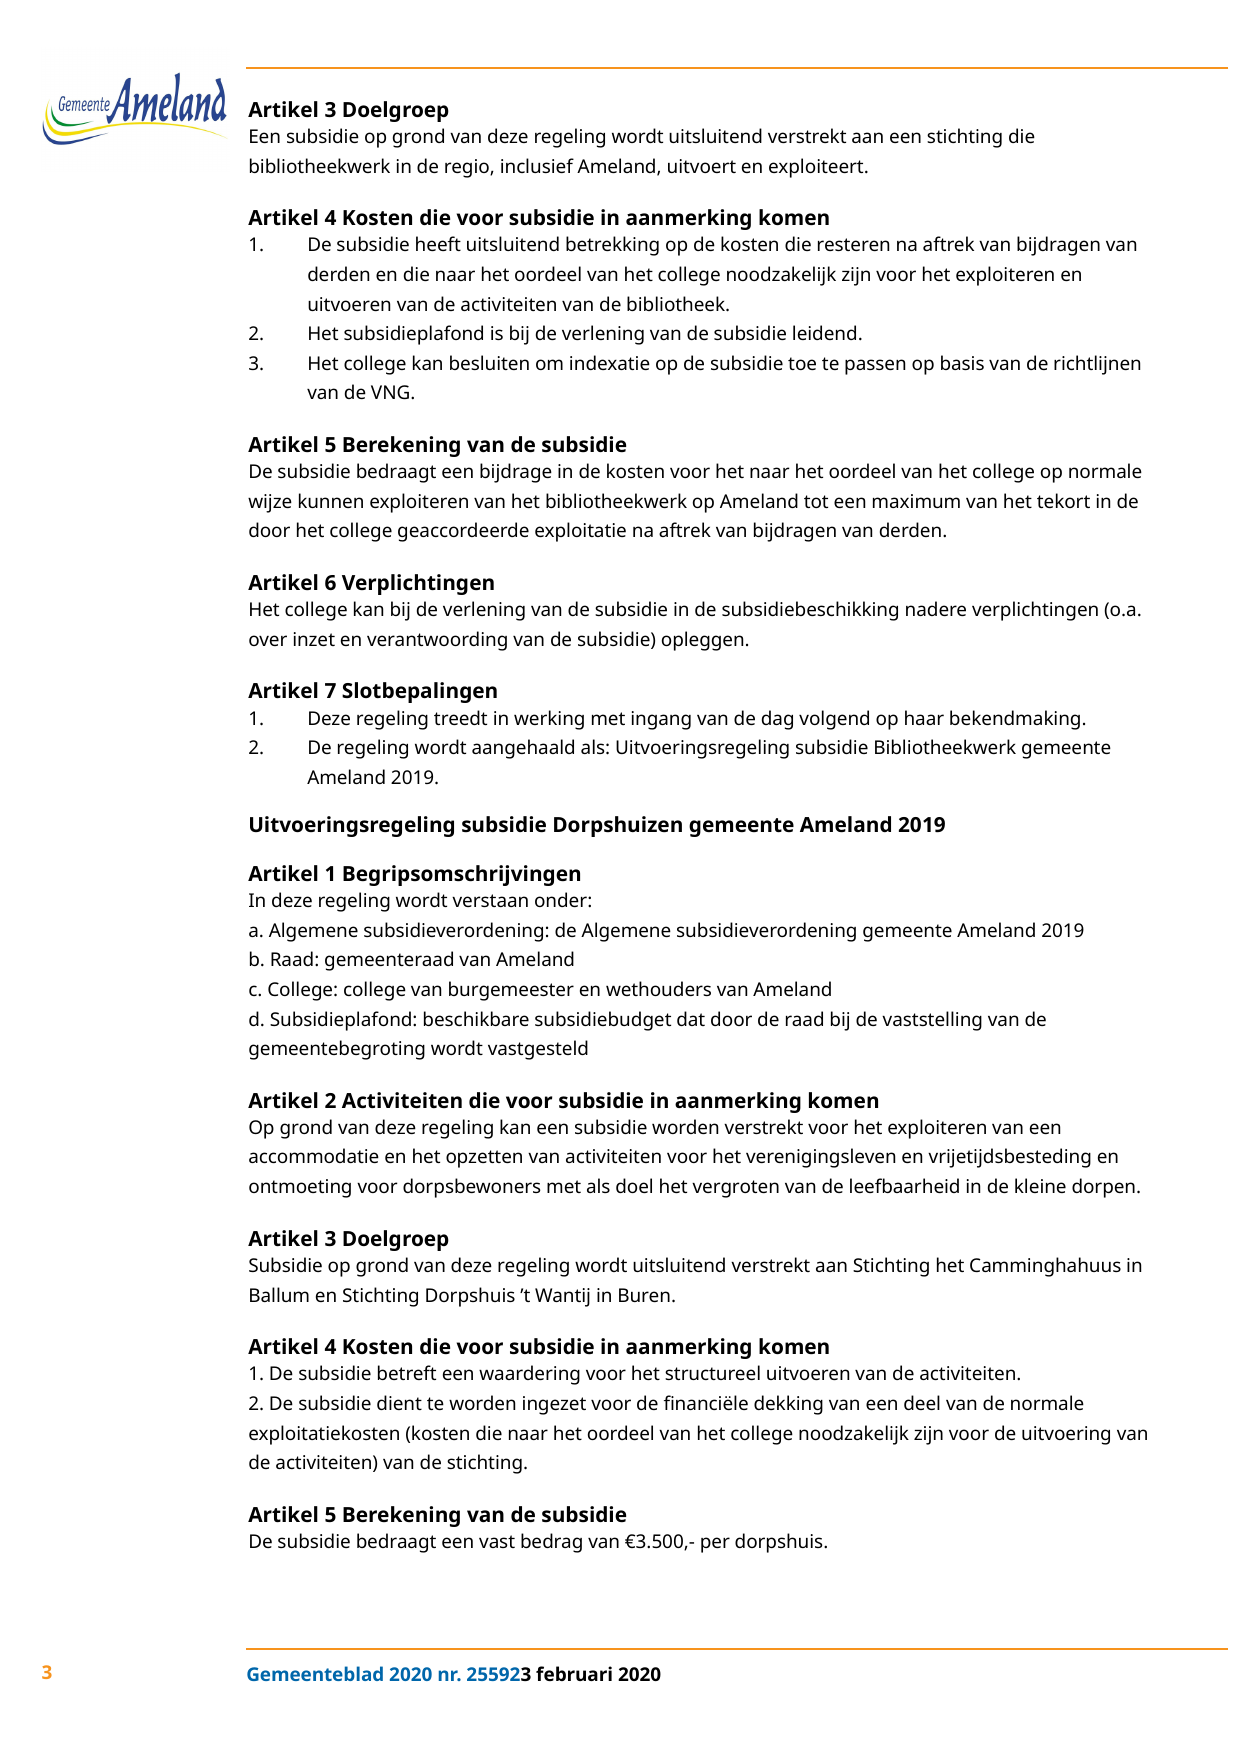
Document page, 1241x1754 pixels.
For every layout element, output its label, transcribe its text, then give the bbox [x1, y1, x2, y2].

text Artikel 3 Doelgroep [248, 95, 1152, 123]
text Uitvoeringsregeling subsidie Dorpshuizen gemeente Ameland 2019 [248, 810, 1152, 838]
list Deze regeling treedt in werking met ingang van de dag volgend op haar bekendmaking. [248, 705, 1152, 731]
text Artikel 2 Activiteiten die voor subsidie in aanmerking komen [248, 1086, 1152, 1114]
text De subsidie bedraagt een bijdrage in de kosten voor het naar het oordeel van het college op normale wijze kunnen exploiteren van het bibliotheekwerk op Ameland tot een maximum van het tekort in de door het college geaccordeerde exploitatie na aftrek van bijdragen van derden. [248, 458, 1152, 543]
text Een subsidie op grond van deze regeling wordt uitsluitend verstrekt aan een stichting die bibliotheekwerk in de regio, inclusief Ameland, uitvoert en exploiteert. [248, 123, 1152, 178]
text d. Subsidieplafond: beschikbare subsidiebudget dat door de raad bij de vaststelling van de gemeentebegroting wordt vastgesteld [248, 1006, 1152, 1061]
text Artikel 1 Begripsomschrijvingen [248, 859, 1152, 887]
text c. College: college van burgemeester en wethouders van Ameland [248, 976, 1152, 1002]
text Artikel 5 Berekening van de subsidie [248, 430, 1152, 458]
list De regeling wordt aangehaald als: Uitvoeringsregeling subsidie Bibliotheekwerk gemeente Ameland 2019. [248, 734, 1152, 790]
text Het college kan bij de verlening van de subsidie in de subsidiebeschikking nadere verplichtingen (o.a. over inzet en verantwoording van de subsidie) opleggen. [248, 596, 1152, 652]
text Artikel 4 Kosten die voor subsidie in aanmerking komen [248, 1332, 1152, 1361]
picture [41, 47, 231, 172]
text Subsidie op grond van deze regeling wordt uitsluitend verstrekt aan Stichting het Camminghahuus in Ballum en Stichting Dorpshuis ’t Wantij in Buren. [248, 1252, 1152, 1307]
text In deze regeling wordt verstaan onder: [248, 887, 1152, 913]
text Artikel 4 Kosten die voor subsidie in aanmerking komen [248, 203, 1152, 232]
text b. Raad: gemeenteraad van Ameland [248, 947, 1152, 972]
list Het college kan besluiten om indexatie op de subsidie toe te passen op basis van de richtlijnen van de VNG. [248, 350, 1152, 405]
text a. Algemene subsidieverordening: de Algemene subsidieverordening gemeente Ameland 2019 [248, 917, 1152, 943]
text De subsidie bedraagt een vast bedrag van €3.500,- per dorpshuis. [248, 1528, 1152, 1554]
text Artikel 7 Slotbepalingen [248, 676, 1152, 705]
text 2. De subsidie dient te worden ingezet voor de financiële dekking van een deel van de normale exploitatiekosten (kosten die naar het oordeel van het college noodzakelijk zijn voor de uitvoering van de activiteiten) van de stichting. [248, 1390, 1152, 1475]
text Op grond van deze regeling kan een subsidie worden verstrekt voor het exploiteren van een accommodatie en het opzetten van activiteiten voor het verenigingsleven en vrijetijdsbesteding en ontmoeting voor dorpsbewoners met als doel het vergroten van de leefbaarheid in de kleine dorpen. [248, 1114, 1152, 1199]
text Artikel 5 Berekening van de subsidie [248, 1500, 1152, 1528]
text Artikel 3 Doelgroep [248, 1224, 1152, 1252]
list Het subsidieplafond is bij de verlening van de subsidie leidend. [248, 320, 1152, 346]
text Artikel 6 Verplichtingen [248, 568, 1152, 596]
list De subsidie heeft uitsluitend betrekking op de kosten die resteren na aftrek van bijdragen van derden en die naar het oordeel van het college noodzakelijk zijn voor het exploiteren en uitvoeren van de activiteiten van de bibliotheek. [248, 232, 1152, 317]
text 1. De subsidie betreft een waardering voor het structureel uitvoeren van de activiteiten. [248, 1361, 1152, 1386]
